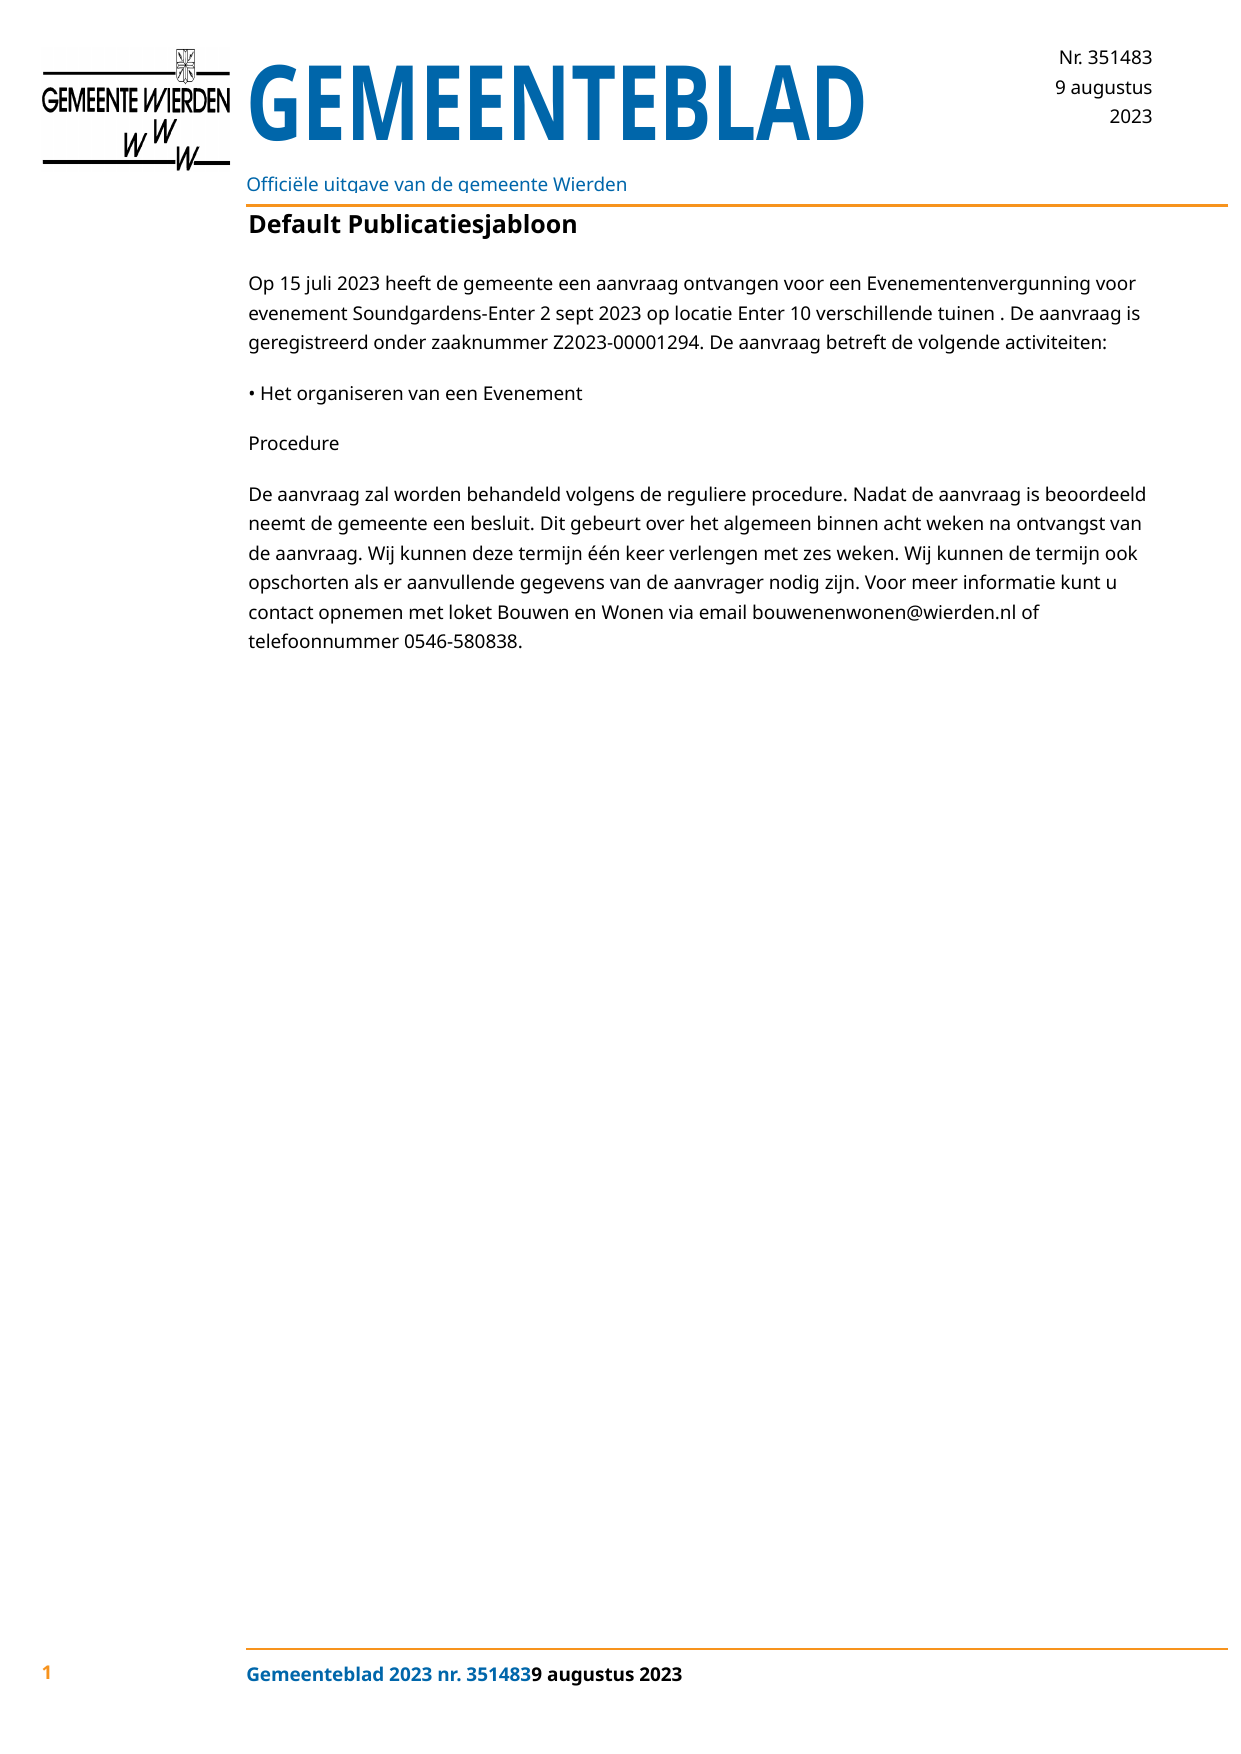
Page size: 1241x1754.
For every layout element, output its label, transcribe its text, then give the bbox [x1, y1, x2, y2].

picture [41, 47, 231, 172]
text De aanvraag zal worden behandeld volgens de reguliere procedure. Nadat de aanvraag is beoordeeld neemt de gemeente een besluit. Dit gebeurt over het algemeen binnen acht weken na ontvangst van de aanvraag. Wij kunnen deze termijn één keer verlengen met zes weken. Wij kunnen de termijn ook opschorten als er aanvullende gegevens van de aanvrager nodig zijn. Voor meer informatie kunt u contact opnemen met loket Bouwen en Wonen via email bouwenenwonen@wierden.nl of telefoonnummer 0546-580838. [248, 481, 1152, 654]
text Default Publicatiesjabloon [248, 207, 1152, 241]
text Procedure [248, 430, 1152, 456]
text Op 15 juli 2023 heeft de gemeente een aanvraag ontvangen voor een Evenementenvergunning voor evenement Soundgardens-Enter 2 sept 2023 op locatie Enter 10 verschillende tuinen . De aanvraag is geregistreerd onder zaaknummer Z2023-00001294. De aanvraag betreft de volgende activiteiten: [248, 270, 1152, 355]
text • Het organiseren van een Evenement [248, 380, 1152, 406]
